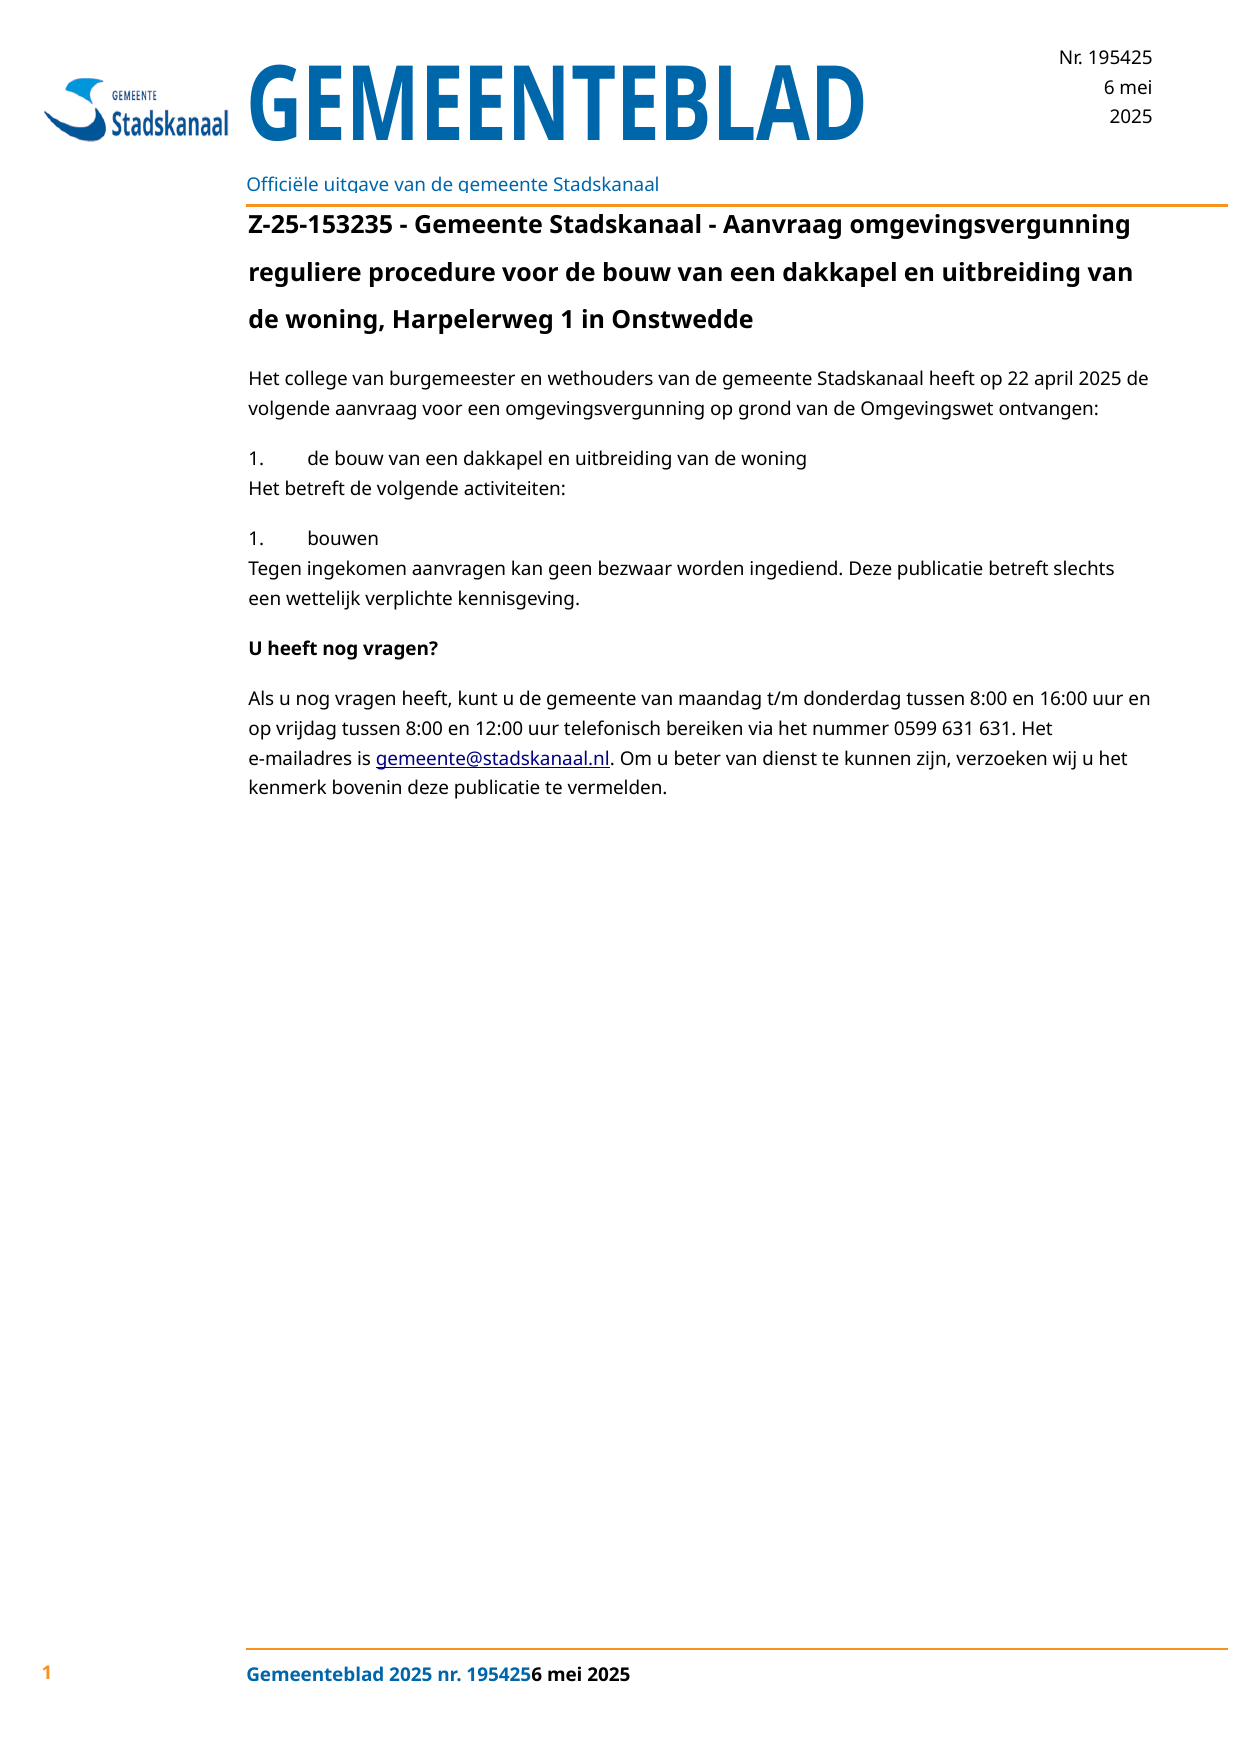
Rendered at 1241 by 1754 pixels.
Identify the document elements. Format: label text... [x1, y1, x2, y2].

list de bouw van een dakkapel en uitbreiding van de woning [248, 446, 1152, 471]
text Het betreft de volgende activiteiten: [248, 475, 1152, 501]
text Het college van burgemeester en wethouders van de gemeente Stadskanaal heeft op 22 april 2025 de volgende aanvraag voor een omgevingsvergunning op grond van de Omgevingswet ontvangen: [248, 366, 1152, 421]
text Z-25-153235 - Gemeente Stadskanaal - Aanvraag omgevingsvergunning reguliere procedure voor de bouw van een dakkapel en uitbreiding van de woning, Harpelerweg 1 in Onstwedde [248, 207, 1152, 336]
picture [41, 47, 231, 172]
text Als u nog vragen heeft, kunt u de gemeente van maandag t/m donderdag tussen 8:00 en 16:00 uur en op vrijdag tussen 8:00 en 12:00 uur telefonisch bereiken via het nummer 0599 631 631. Het e‑mailadres is gemeente@stadskanaal.nl. Om u beter van dienst te kunnen zijn, verzoeken wij u het kenmerk bovenin deze publicatie te vermelden. [248, 686, 1152, 800]
text U heeft nog vragen? [248, 635, 1152, 661]
text Tegen ingekomen aanvragen kan geen bezwaar worden ingediend. Deze publicatie betreft slechts een wettelijk verplichte kennisgeving. [248, 555, 1152, 610]
list bouwen [248, 526, 1152, 551]
